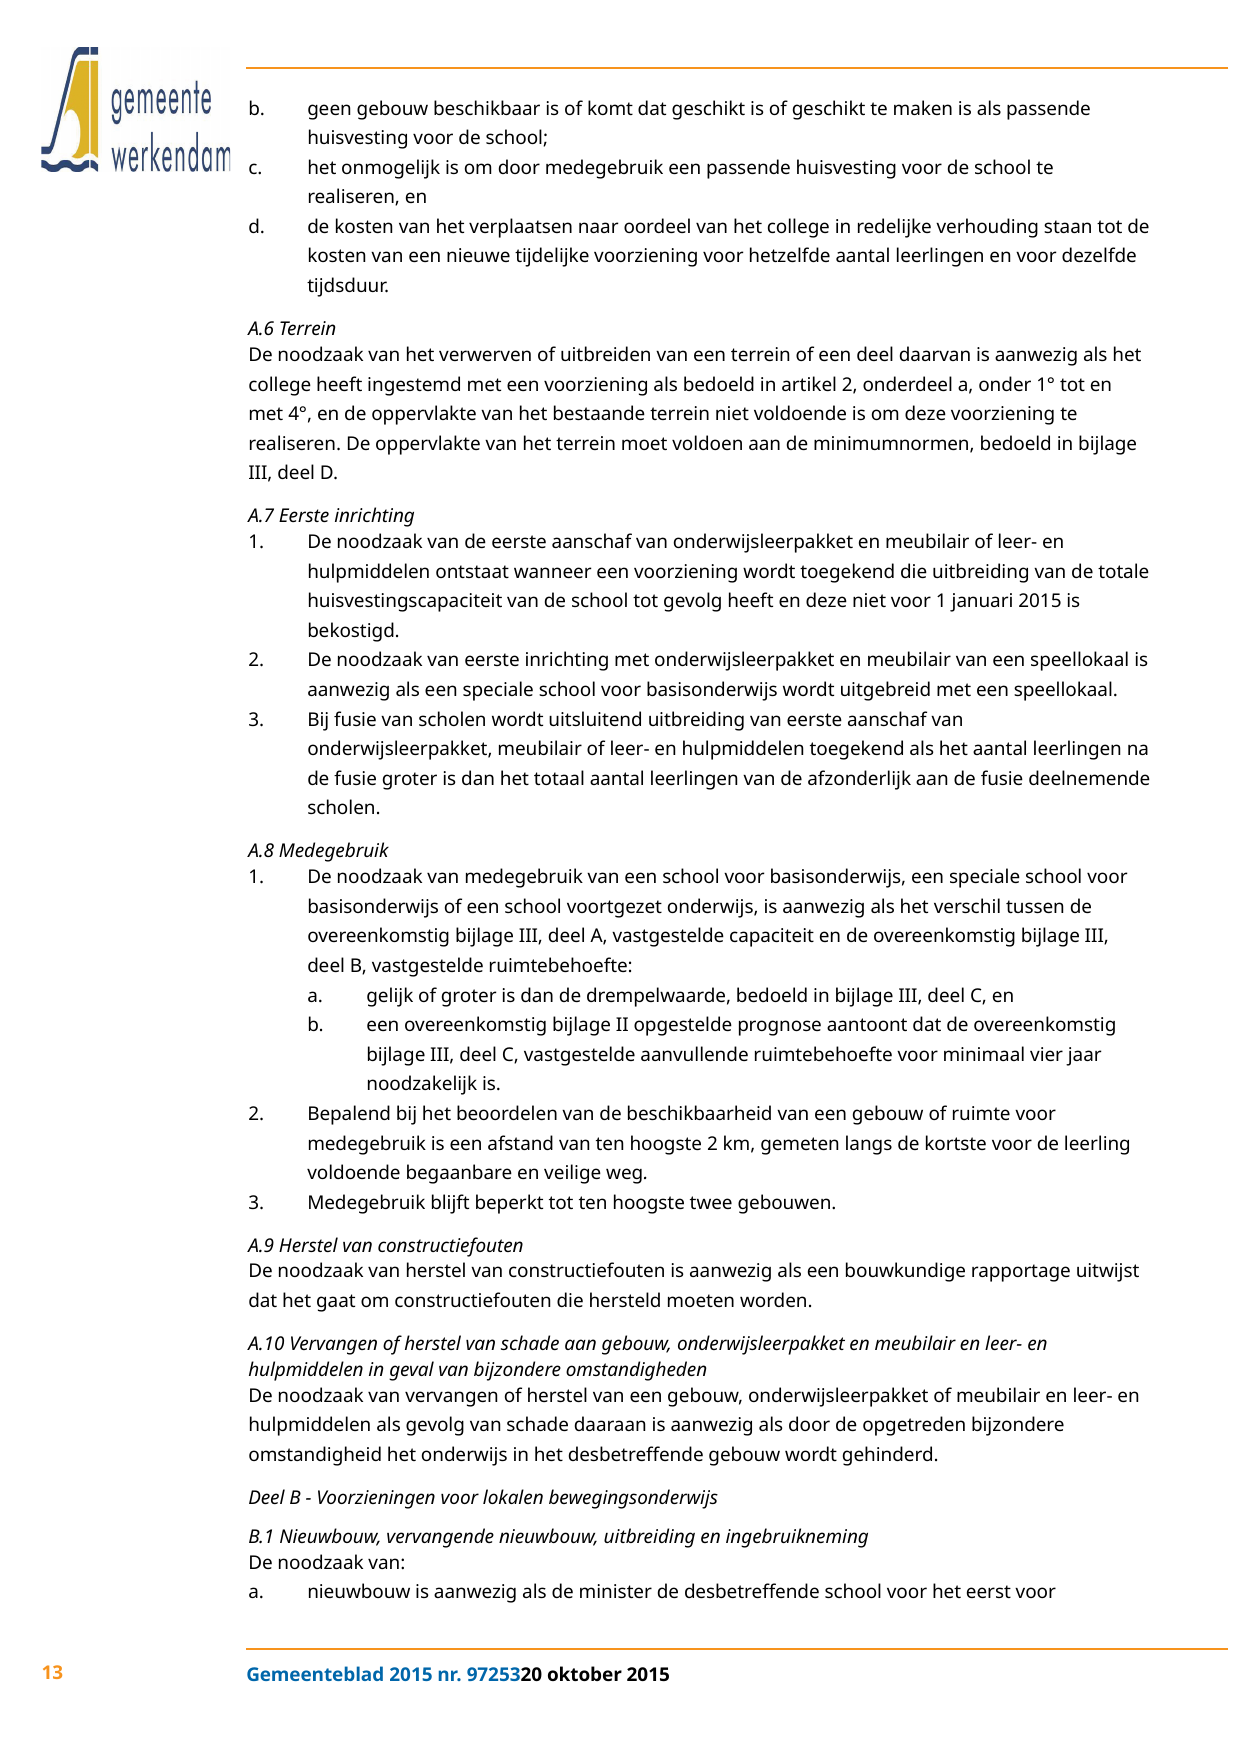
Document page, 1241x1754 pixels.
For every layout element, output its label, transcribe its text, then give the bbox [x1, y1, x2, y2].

list het onmogelijk is om door medegebruik een passende huisvesting voor de school te realiseren, en [248, 154, 1152, 209]
list de kosten van het verplaatsen naar oordeel van het college in redelijke verhouding staan tot de kosten van een nieuwe tijdelijke voorziening voor hetzelfde aantal leerlingen en voor dezelfde tijdsduur. [248, 213, 1152, 298]
text De noodzaak van vervangen of herstel van een gebouw, onderwijsleerpakket of meubilair en leer- en hulpmiddelen als gevolg van schade daaraan is aanwezig als door de opgetreden bijzondere omstandigheid het onderwijs in het desbetreffende gebouw wordt gehinderd. [248, 1382, 1152, 1467]
list Medegebruik blijft beperkt tot ten hoogste twee gebouwen. [248, 1189, 1152, 1214]
list nieuwbouw is aanwezig als de minister de desbetreffende school voor het eerst voor [248, 1579, 1152, 1604]
text A.6 Terrein [248, 315, 1152, 341]
picture [41, 47, 231, 172]
list gelijk of groter is dan de drempelwaarde, bedoeld in bijlage III, deel C, en [307, 982, 1152, 1007]
text A.8 Medegebruik [248, 838, 1152, 863]
text De noodzaak van: [248, 1549, 1152, 1575]
text A.10 Vervangen of herstel van schade aan gebouw, onderwijsleerpakket en meubilair en leer- en hulpmiddelen in geval van bijzondere omstandigheden [248, 1330, 1152, 1382]
text De noodzaak van het verwerven of uitbreiden van een terrein of een deel daarvan is aanwezig als het college heeft ingestemd met een voorziening als bedoeld in artikel 2, onderdeel a, onder 1° tot en met 4°, en de oppervlakte van het bestaande terrein niet voldoende is om deze voorziening te realiseren. De oppervlakte van het terrein moet voldoen aan de minimumnormen, bedoeld in bijlage III, deel D. [248, 341, 1152, 485]
list geen gebouw beschikbaar is of komt dat geschikt is of geschikt te maken is als passende huisvesting voor de school; [248, 95, 1152, 150]
text B.1 Nieuwbouw, vervangende nieuwbouw, uitbreiding en ingebruikneming [248, 1523, 1152, 1549]
list De noodzaak van de eerste aanschaf van onderwijsleerpakket en meubilair of leer- en hulpmiddelen ontstaat wanneer een voorziening wordt toegekend die uitbreiding van de totale huisvestingscapaciteit van de school tot gevolg heeft en deze niet voor 1 januari 2015 is bekostigd. [248, 528, 1152, 643]
list Bepalend bij het beoordelen van de beschikbaarheid van een gebouw of ruimte voor medegebruik is een afstand van ten hoogste 2 km, gemeten langs de kortste voor de leerling voldoende begaanbare en veilige weg. [248, 1100, 1152, 1185]
list De noodzaak van eerste inrichting met onderwijsleerpakket en meubilair van een speellokaal is aanwezig als een speciale school voor basisonderwijs wordt uitgebreid met een speellokaal. [248, 647, 1152, 702]
list Bij fusie van scholen wordt uitsluitend uitbreiding van eerste aanschaf van onderwijsleerpakket, meubilair of leer- en hulpmiddelen toegekend als het aantal leerlingen na de fusie groter is dan het totaal aantal leerlingen van de afzonderlijk aan de fusie deelnemende scholen. [248, 706, 1152, 820]
text De noodzaak van herstel van constructiefouten is aanwezig als een bouwkundige rapportage uitwijst dat het gaat om constructiefouten die hersteld moeten worden. [248, 1258, 1152, 1313]
list De noodzaak van medegebruik van een school voor basisonderwijs, een speciale school voor basisonderwijs of een school voortgezet onderwijs, is aanwezig als het verschil tussen de overeenkomstig bijlage III, deel A, vastgestelde capaciteit en de overeenkomstig bijlage III, deel B, vastgestelde ruimtebehoefte: [248, 863, 1152, 978]
text A.9 Herstel van constructiefouten [248, 1232, 1152, 1258]
text Deel B - Voorzieningen voor lokalen bewegingsonderwijs [248, 1484, 1152, 1510]
list een overeenkomstig bijlage II opgestelde prognose aantoont dat de overeenkomstig bijlage III, deel C, vastgestelde aanvullende ruimtebehoefte voor minimaal vier jaar noodzakelijk is. [307, 1011, 1152, 1096]
text A.7 Eerste inrichting [248, 503, 1152, 528]
